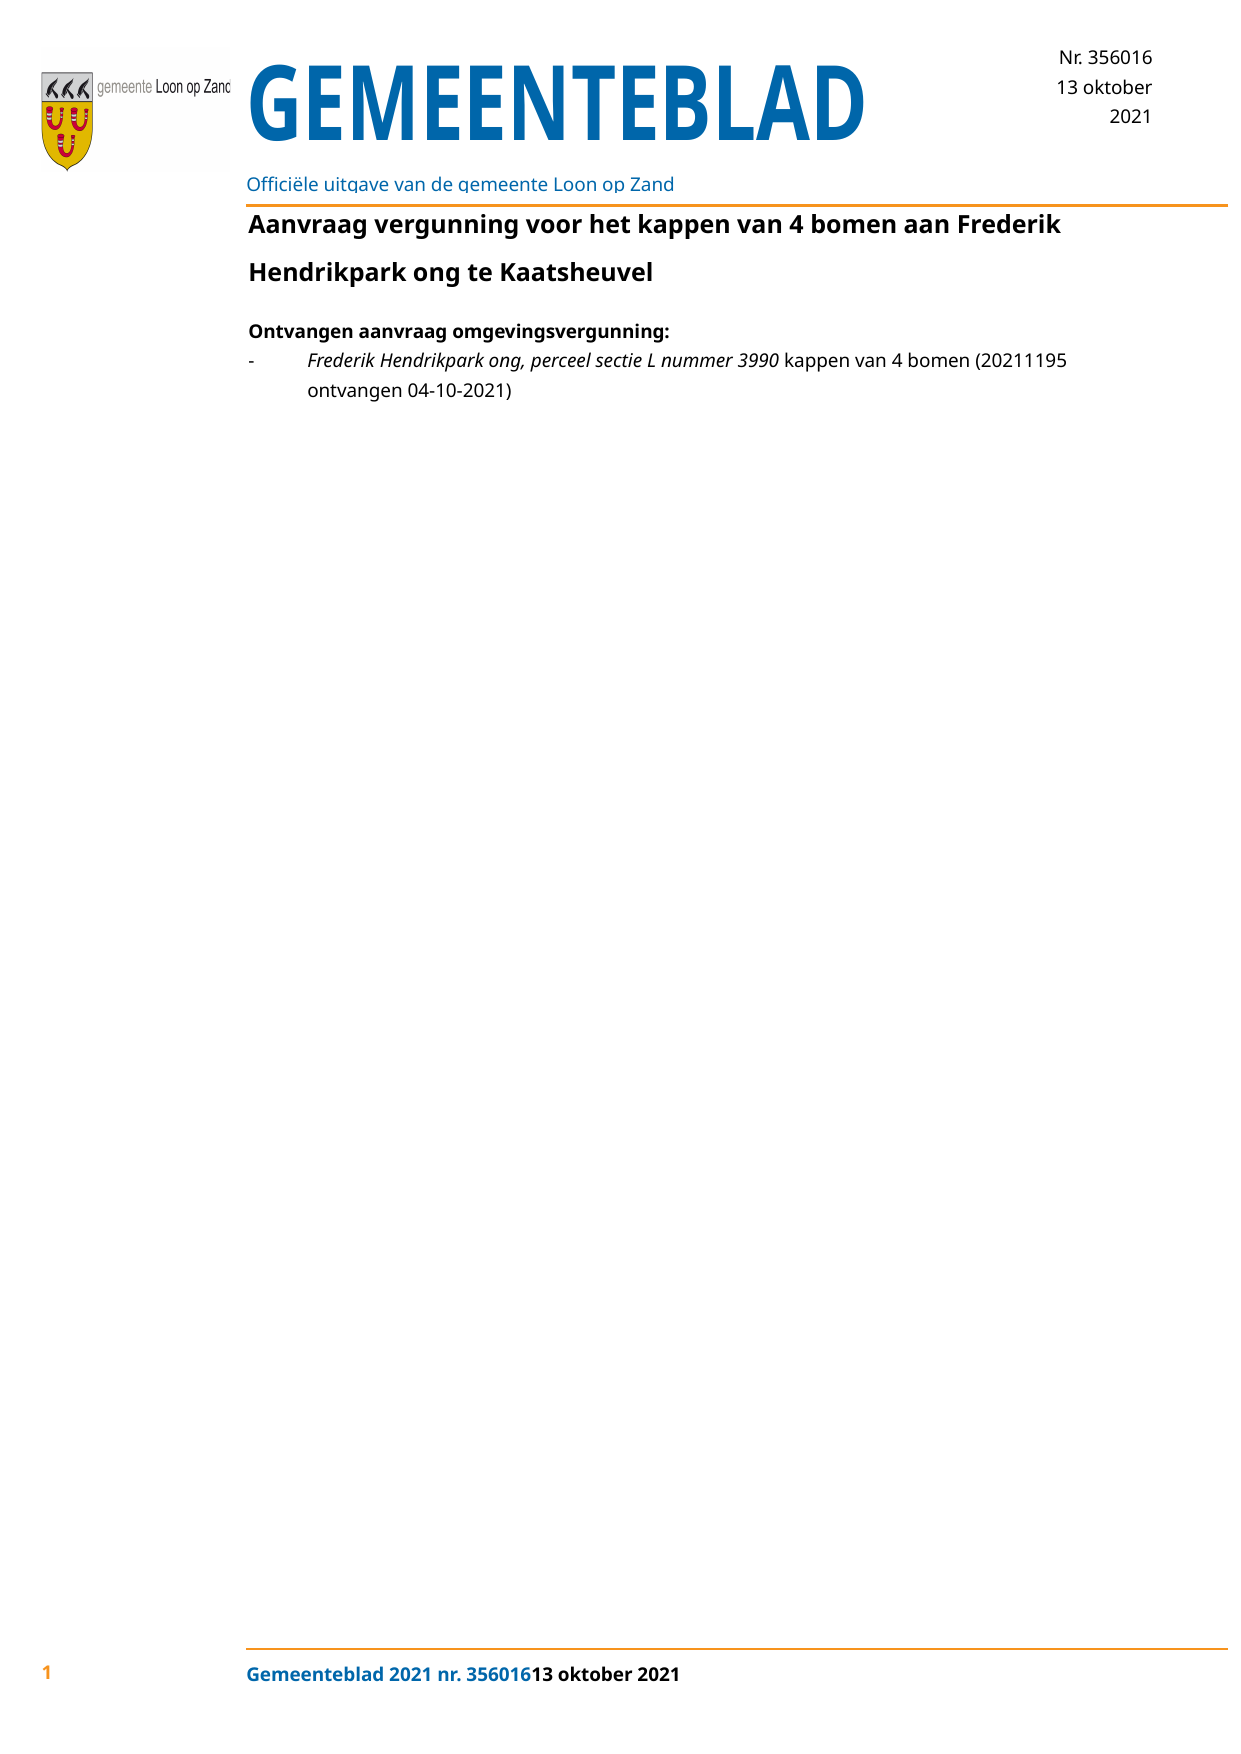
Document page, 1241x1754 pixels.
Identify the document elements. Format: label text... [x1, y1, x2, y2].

list Frederik Hendrikpark ong, perceel sectie L nummer 3990 kappen van 4 bomen (20211195 ontvangen 04-10-2021) [248, 347, 1152, 403]
picture [41, 47, 231, 172]
text Ontvangen aanvraag omgevingsvergunning: [248, 318, 1152, 344]
text Aanvraag vergunning voor het kappen van 4 bomen aan Frederik Hendrikpark ong te Kaatsheuvel [248, 207, 1152, 288]
